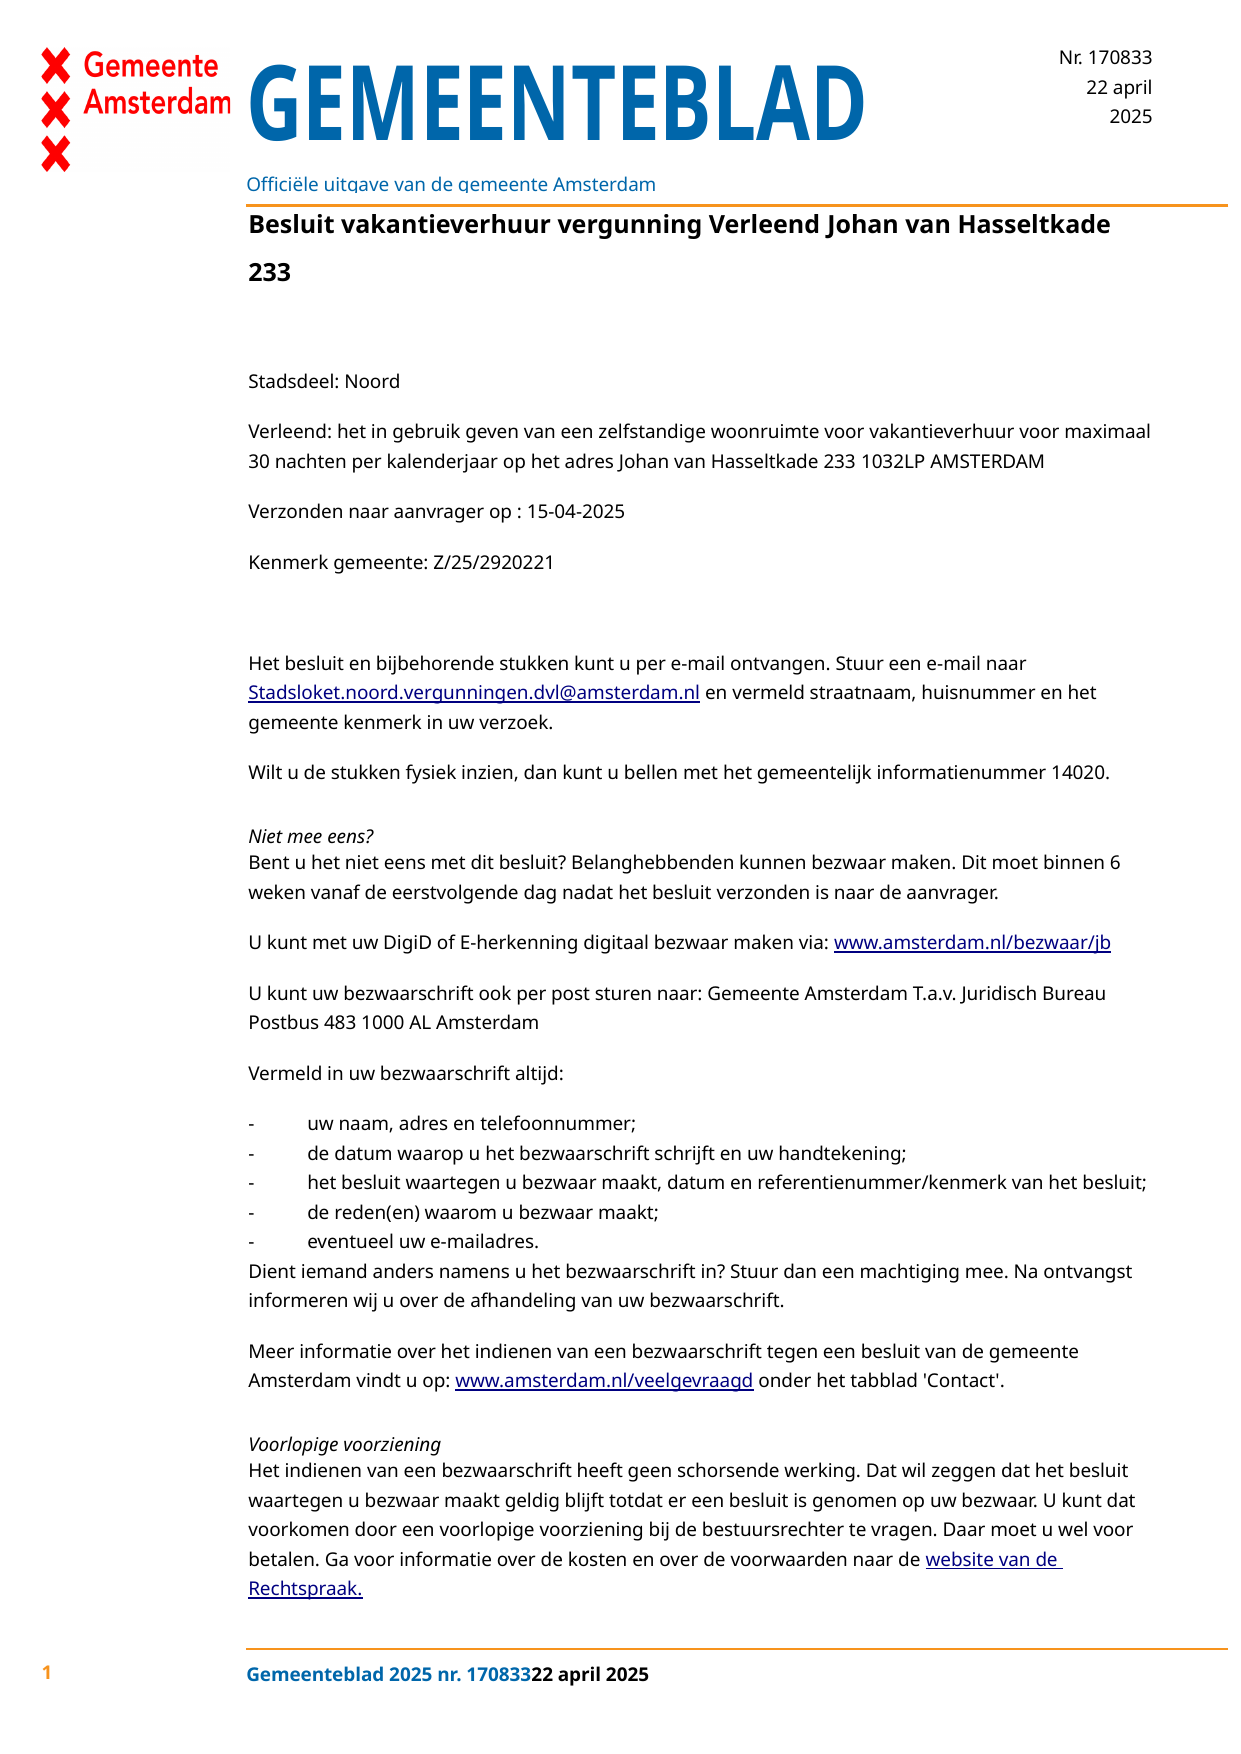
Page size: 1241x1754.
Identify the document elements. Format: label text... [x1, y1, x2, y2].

text Niet mee eens? [248, 823, 1152, 849]
text U kunt met uw DigiD of E-herkenning digitaal bezwaar maken via: www.amsterdam.nl/bezwaar/jb [248, 929, 1152, 955]
list de datum waarop u het bezwaarschrift schrijft en uw handtekening; [248, 1140, 1152, 1165]
text Verzonden naar aanvrager op : 15-04-2025 [248, 499, 1152, 524]
text Besluit vakantieverhuur vergunning Verleend Johan van Hasseltkade 233 [248, 207, 1152, 288]
list de reden(en) waarom u bezwaar maakt; [248, 1199, 1152, 1224]
text Vermeld in uw bezwaarschrift altijd: [248, 1060, 1152, 1085]
text Dient iemand anders namens u het bezwaarschrift in? Stuur dan een machtiging mee. Na ontvangst informeren wij u over de afhandeling van uw bezwaarschrift. [248, 1258, 1152, 1313]
text Stadsdeel: Noord [248, 368, 1152, 394]
text Wilt u de stukken fysiek inzien, dan kunt u bellen met het gemeentelijk informatienummer 14020. [248, 759, 1152, 785]
list uw naam, adres en telefoonnummer; [248, 1110, 1152, 1136]
text Het besluit en bijbehorende stukken kunt u per e-mail ontvangen. Stuur een e-mail naar Stadsloket.noord.vergunningen.dvl@amsterdam.nl en vermeld straatnaam, huisnummer en het gemeente kenmerk in uw verzoek. [248, 650, 1152, 735]
text Verleend: het in gebruik geven van een zelfstandige woonruimte voor vakantieverhuur voor maximaal 30 nachten per kalenderjaar op het adres Johan van Hasseltkade 233 1032LP AMSTERDAM [248, 419, 1152, 474]
text Voorlopige voorziening [248, 1432, 1152, 1457]
list eventueel uw e-mailadres. [248, 1228, 1152, 1254]
text U kunt uw bezwaarschrift ook per post sturen naar: Gemeente Amsterdam T.a.v. Juridisch Bureau Postbus 483 1000 AL Amsterdam [248, 980, 1152, 1035]
text Kenmerk gemeente: Z/25/2920221 [248, 549, 1152, 575]
picture [41, 47, 231, 172]
list het besluit waartegen u bezwaar maakt, datum en referentienummer/kenmerk van het besluit; [248, 1169, 1152, 1195]
text Bent u het niet eens met dit besluit? Belanghebbenden kunnen bezwaar maken. Dit moet binnen 6 weken vanaf de eerstvolgende dag nadat het besluit verzonden is naar de aanvrager. [248, 849, 1152, 904]
text Het indienen van een bezwaarschrift heeft geen schorsende werking. Dat wil zeggen dat het besluit waartegen u bezwaar maakt geldig blijft totdat er een besluit is genomen op uw bezwaar. U kunt dat voorkomen door een voorlopige voorziening bij de bestuursrechter te vragen. Daar moet u wel voor betalen. Ga voor informatie over de kosten en over de voorwaarden naar de website van de Rechtspraak. [248, 1457, 1152, 1601]
text Meer informatie over het indienen van een bezwaarschrift tegen een besluit van de gemeente Amsterdam vindt u op: www.amsterdam.nl/veelgevraagd onder het tabblad 'Contact'. [248, 1338, 1152, 1393]
